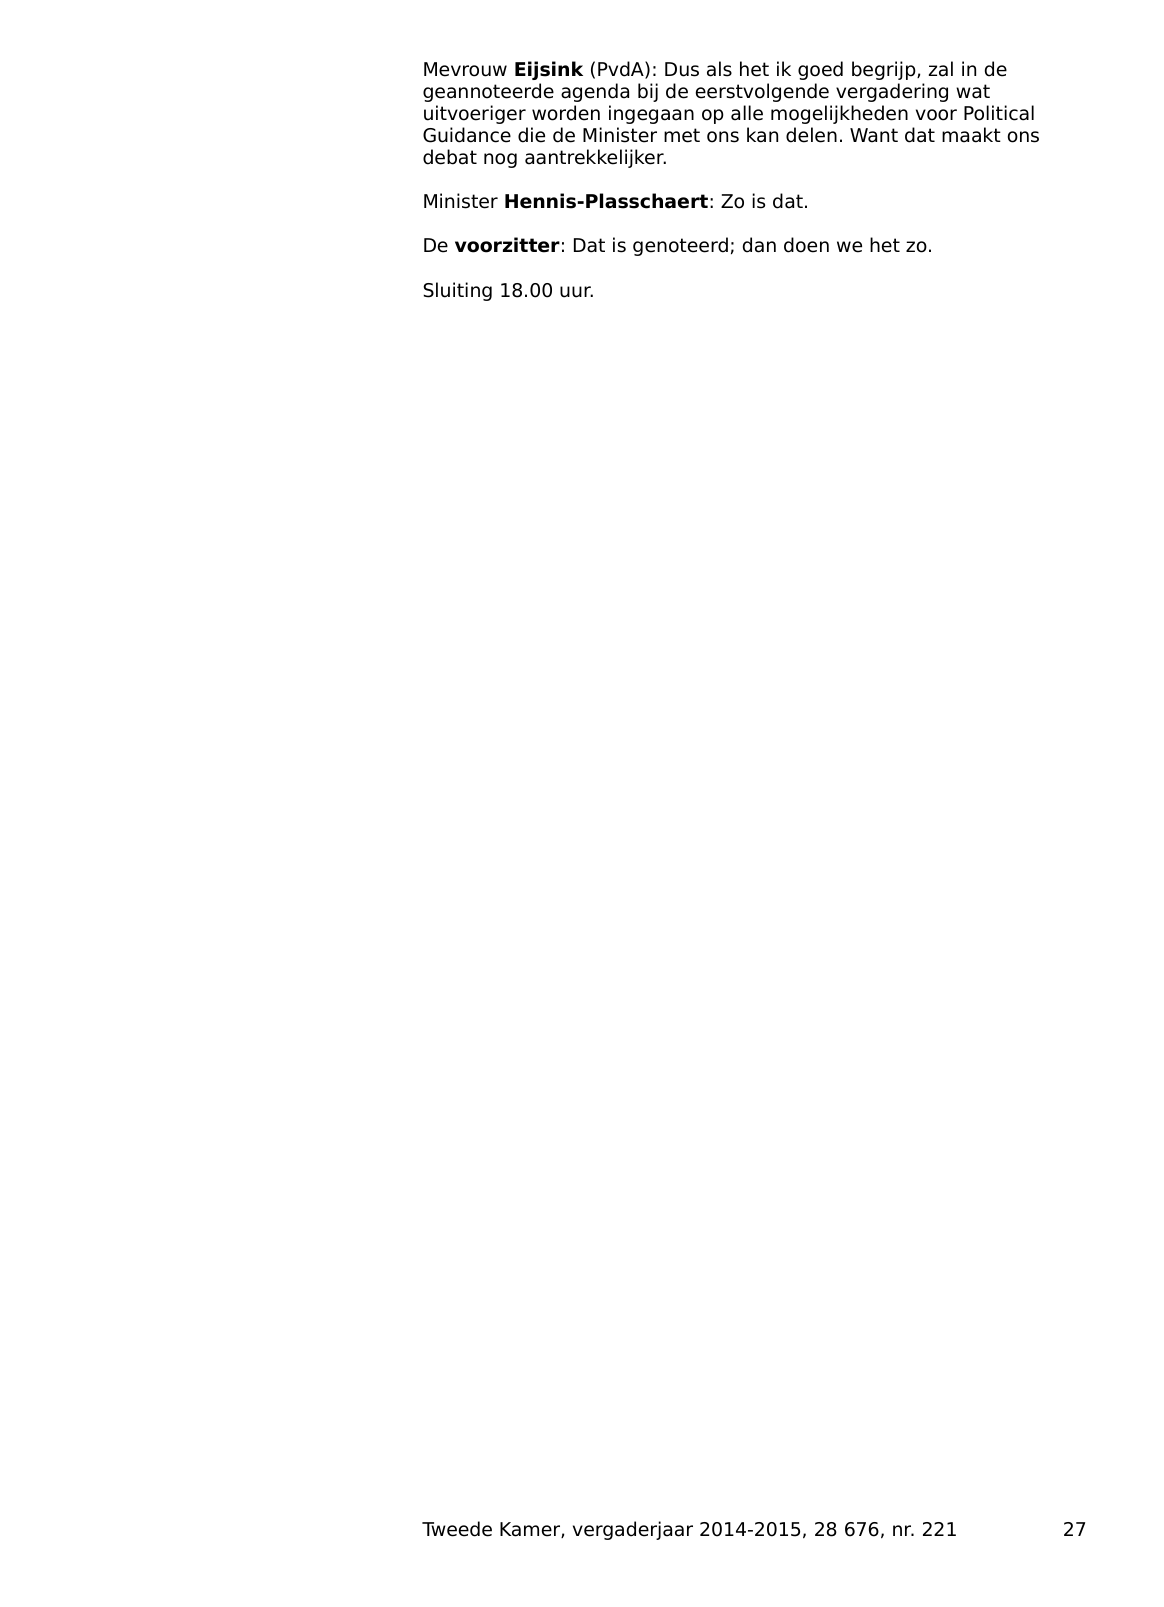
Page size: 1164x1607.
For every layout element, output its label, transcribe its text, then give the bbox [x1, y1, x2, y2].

text De voorzitter: Dat is genoteerd; dan doen we het zo. [422, 235, 1087, 257]
text Sluiting 18.00 uur. [422, 279, 1087, 301]
text Minister Hennis-Plasschaert: Zo is dat. [422, 191, 1087, 213]
text Mevrouw Eijsink (PvdA): Dus als het ik goed begrijp, zal in de geannoteerde agenda bij de eerstvolgende vergadering wat uitvoeriger worden ingegaan op alle mogelijkheden voor Political Guidance die de Minister met ons kan delen. Want dat maakt ons debat nog aantrekkelijker. [422, 59, 1087, 169]
